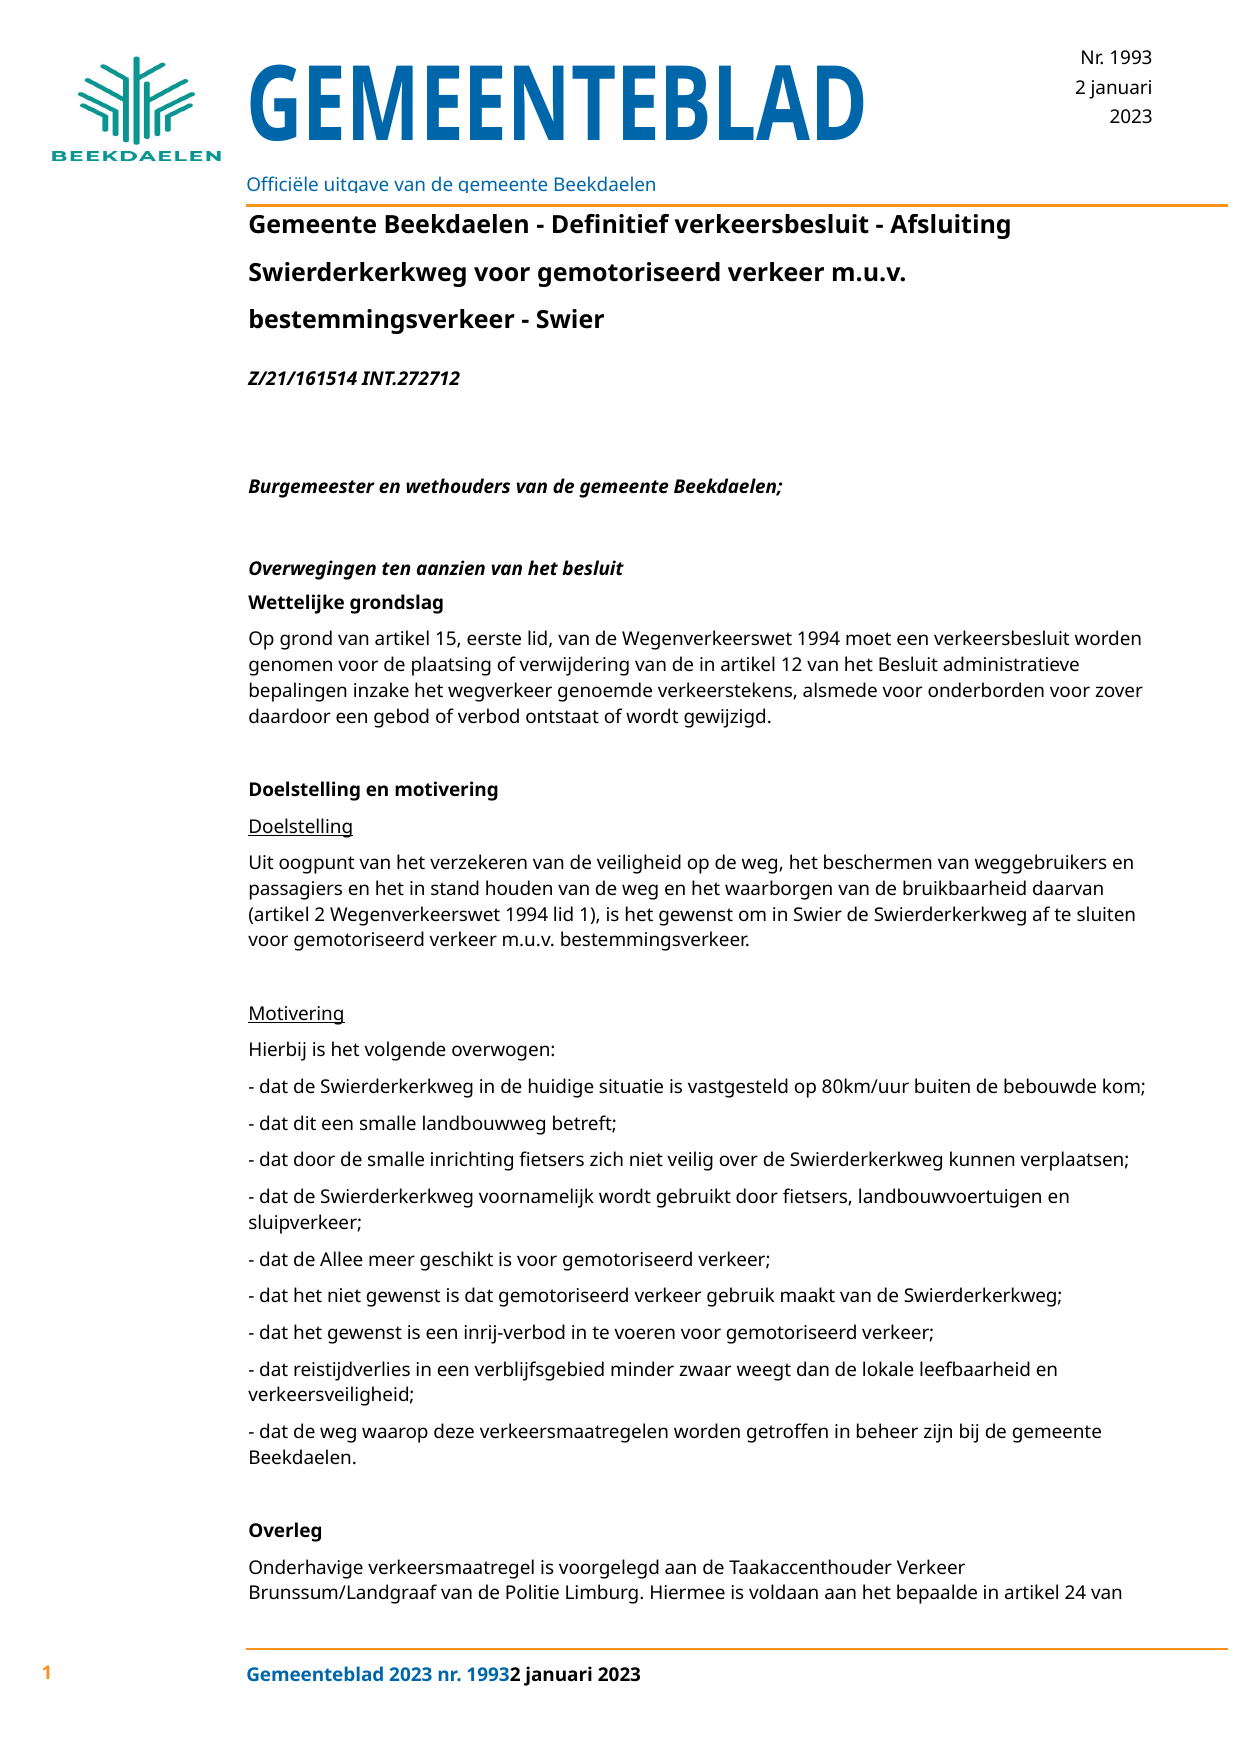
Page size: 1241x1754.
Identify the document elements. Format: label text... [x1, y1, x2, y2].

text - dat dit een smalle landbouwweg betreft; [248, 1110, 1152, 1136]
text Gemeente Beekdaelen - Definitief verkeersbesluit - Afsluiting Swierderkerkweg voor gemotoriseerd verkeer m.u.v. bestemmingsverkeer - Swier [248, 207, 1152, 336]
text Hierbij is het volgende overwogen: [248, 1037, 1152, 1062]
text Onderhavige verkeersmaatregel is voorgelegd aan de Taakaccenthouder Verkeer Brunssum/Landgraaf van de Politie Limburg. Hiermee is voldaan aan het bepaalde in artikel 24 van [248, 1554, 1152, 1605]
text Burgemeester en wethouders van de gemeente Beekdaelen; [248, 474, 1152, 499]
text Op grond van artikel 15, eerste lid, van de Wegenverkeerswet 1994 moet een verkeersbesluit worden genomen voor de plaatsing of verwijdering van de in artikel 12 van het Besluit administratieve bepalingen inzake het wegverkeer genoemde verkeerstekens, alsmede voor onderborden voor zover daardoor een gebod of verbod ontstaat of wordt gewijzigd. [248, 626, 1152, 728]
text Wettelijke grondslag [248, 589, 1152, 615]
text - dat de Allee meer geschikt is voor gemotoriseerd verkeer; [248, 1246, 1152, 1271]
text - dat reistijdverlies in een verblijfsgebied minder zwaar weegt dan de lokale leefbaarheid en verkeersveiligheid; [248, 1356, 1152, 1407]
text - dat de weg waarop deze verkeersmaatregelen worden getroffen in beheer zijn bij de gemeente Beekdaelen. [248, 1418, 1152, 1469]
text - dat de Swierderkerkweg voornamelijk wordt gebruikt door fietsers, landbouwvoertuigen en sluipverkeer; [248, 1183, 1152, 1235]
picture [41, 47, 231, 172]
text Overleg [248, 1517, 1152, 1543]
text Z/21/161514 INT.272712 [248, 366, 1152, 391]
text - dat het gewenst is een inrij-verbod in te voeren voor gemotoriseerd verkeer; [248, 1319, 1152, 1345]
text Uit oogpunt van het verzekeren van de veiligheid op de weg, het beschermen van weggebruikers en passagiers en het in stand houden van de weg en het waarborgen van de bruikbaarheid daarvan (artikel 2 Wegenverkeerswet 1994 lid 1), is het gewenst om in Swier de Swierderkerkweg af te sluiten voor gemotoriseerd verkeer m.u.v. bestemmingsverkeer. [248, 849, 1152, 952]
text Doelstelling en motivering [248, 776, 1152, 802]
text - dat het niet gewenst is dat gemotoriseerd verkeer gebruik maakt van de Swierderkerkweg; [248, 1282, 1152, 1308]
text - dat de Swierderkerkweg in de huidige situatie is vastgesteld op 80km/uur buiten de bebouwde kom; [248, 1073, 1152, 1099]
text Overwegingen ten aanzien van het besluit [248, 555, 1152, 581]
text Doelstelling [248, 813, 1152, 838]
text - dat door de smalle inrichting fietsers zich niet veilig over de Swierderkerkweg kunnen verplaatsen; [248, 1147, 1152, 1172]
text Motivering [248, 1000, 1152, 1026]
